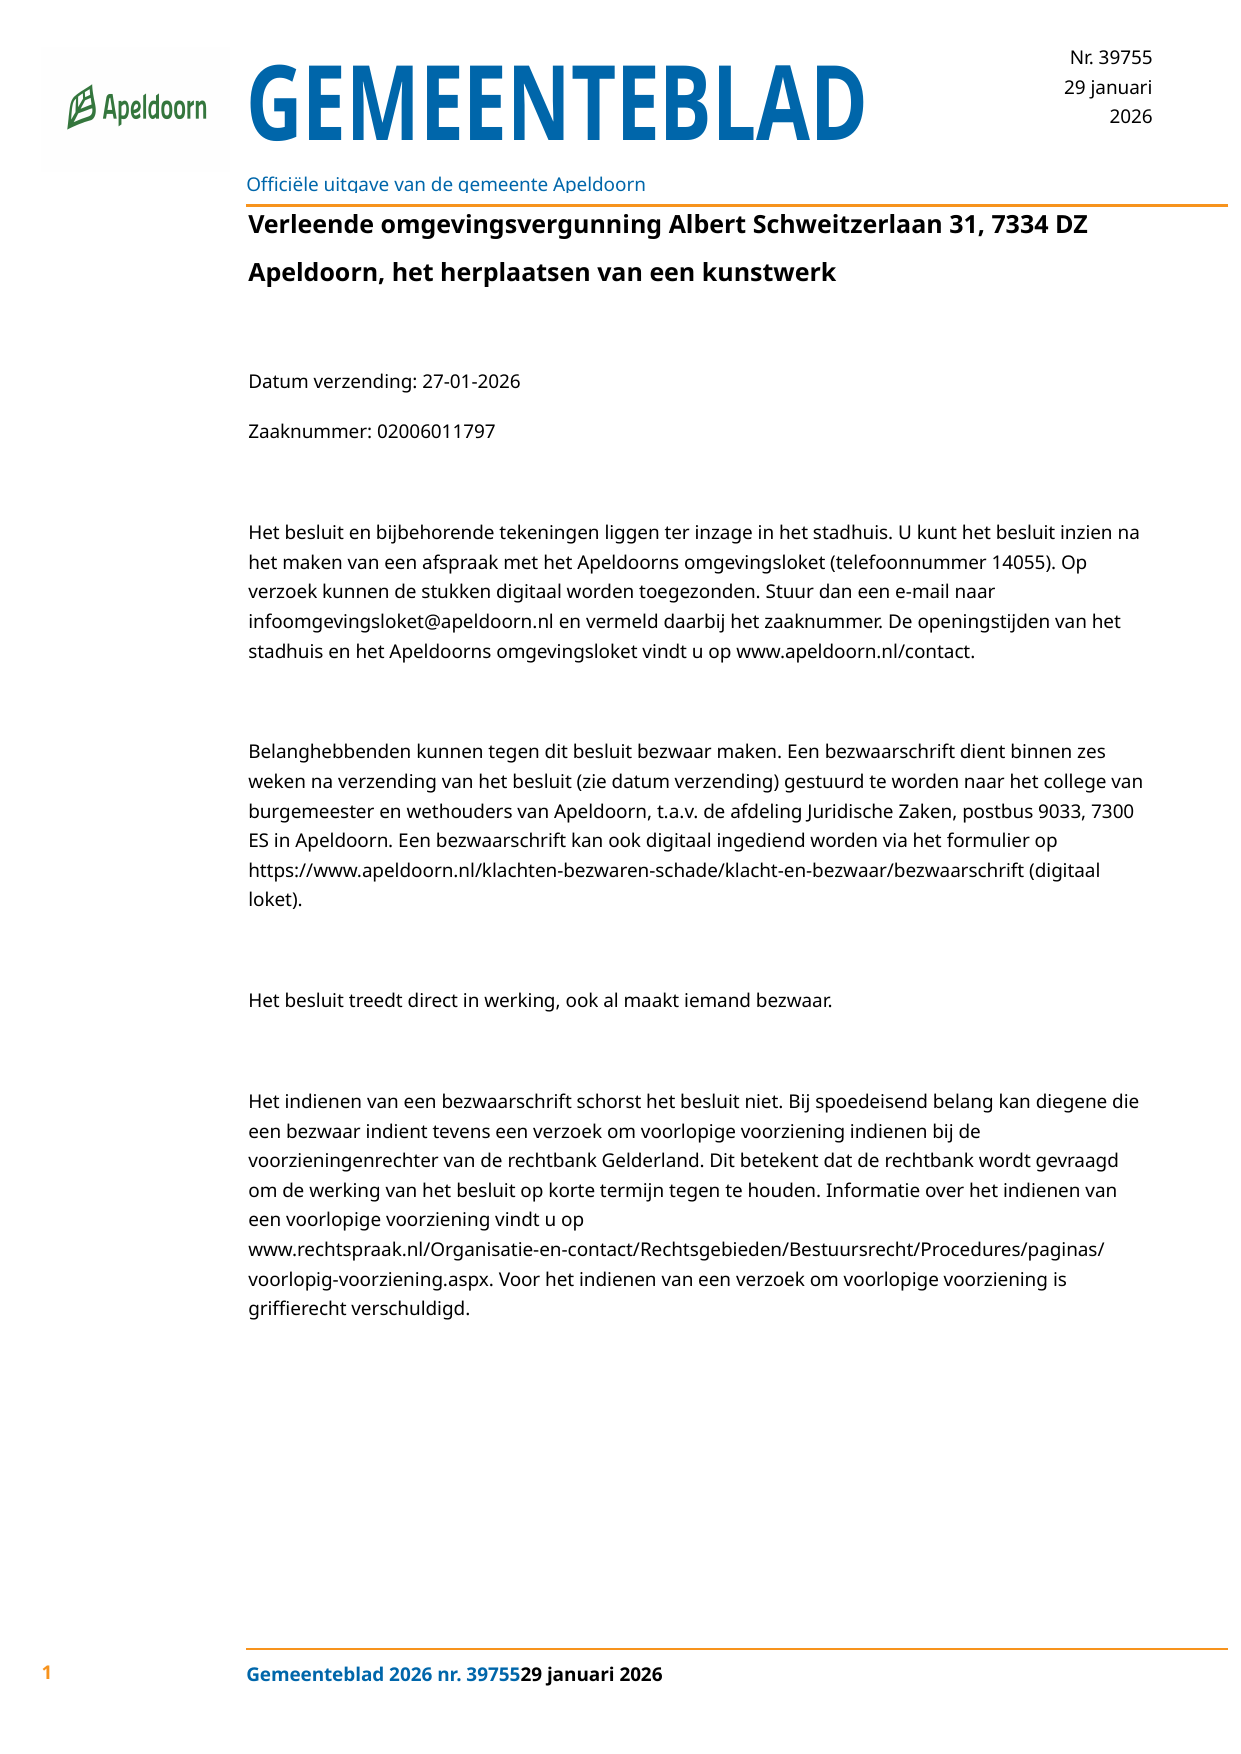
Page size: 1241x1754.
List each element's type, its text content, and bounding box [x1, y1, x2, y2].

picture [41, 47, 231, 172]
text Het besluit en bijbehorende tekeningen liggen ter inzage in het stadhuis. U kunt het besluit inzien na het maken van een afspraak met het Apeldoorns omgevingsloket (telefoonnummer 14055). Op verzoek kunnen de stukken digitaal worden toegezonden. Stuur dan een e-mail naar infoomgevingsloket@apeldoorn.nl en vermeld daarbij het zaaknummer. De openingstijden van het stadhuis en het Apeldoorns omgevingsloket vindt u op www.apeldoorn.nl/contact. [248, 519, 1152, 664]
text Zaaknummer: 02006011797 [248, 419, 1152, 444]
text Verleende omgevingsvergunning Albert Schweitzerlaan 31, 7334 DZ Apeldoorn, het herplaatsen van een kunstwerk [248, 207, 1152, 288]
text Het indienen van een bezwaarschrift schorst het besluit niet. Bij spoedeisend belang kan diegene die een bezwaar indient tevens een verzoek om voorlopige voorziening indienen bij de voorzieningenrechter van de rechtbank Gelderland. Dit betekent dat de rechtbank wordt gevraagd om de werking van het besluit op korte termijn tegen te houden. Informatie over het indienen van een voorlopige voorziening vindt u op www.rechtspraak.nl/Organisatie-en-contact/Rechtsgebieden/Bestuursrecht/Procedures/paginas/voorlopig-voorziening.aspx. Voor het indienen van een verzoek om voorlopige voorziening is griffierecht verschuldigd. [248, 1088, 1152, 1321]
text Datum verzending: 27-01-2026 [248, 368, 1152, 394]
text Belanghebbenden kunnen tegen dit besluit bezwaar maken. Een bezwaarschrift dient binnen zes weken na verzending van het besluit (zie datum verzending) gestuurd te worden naar het college van burgemeester en wethouders van Apeldoorn, t.a.v. de afdeling Juridische Zaken, postbus 9033, 7300 ES in Apeldoorn. Een bezwaarschrift kan ook digitaal ingediend worden via het formulier op https://www.apeldoorn.nl/klachten-bezwaren-schade/klacht-en-bezwaar/bezwaarschrift (digitaal loket). [248, 739, 1152, 912]
text Het besluit treedt direct in werking, ook al maakt iemand bezwaar. [248, 987, 1152, 1013]
